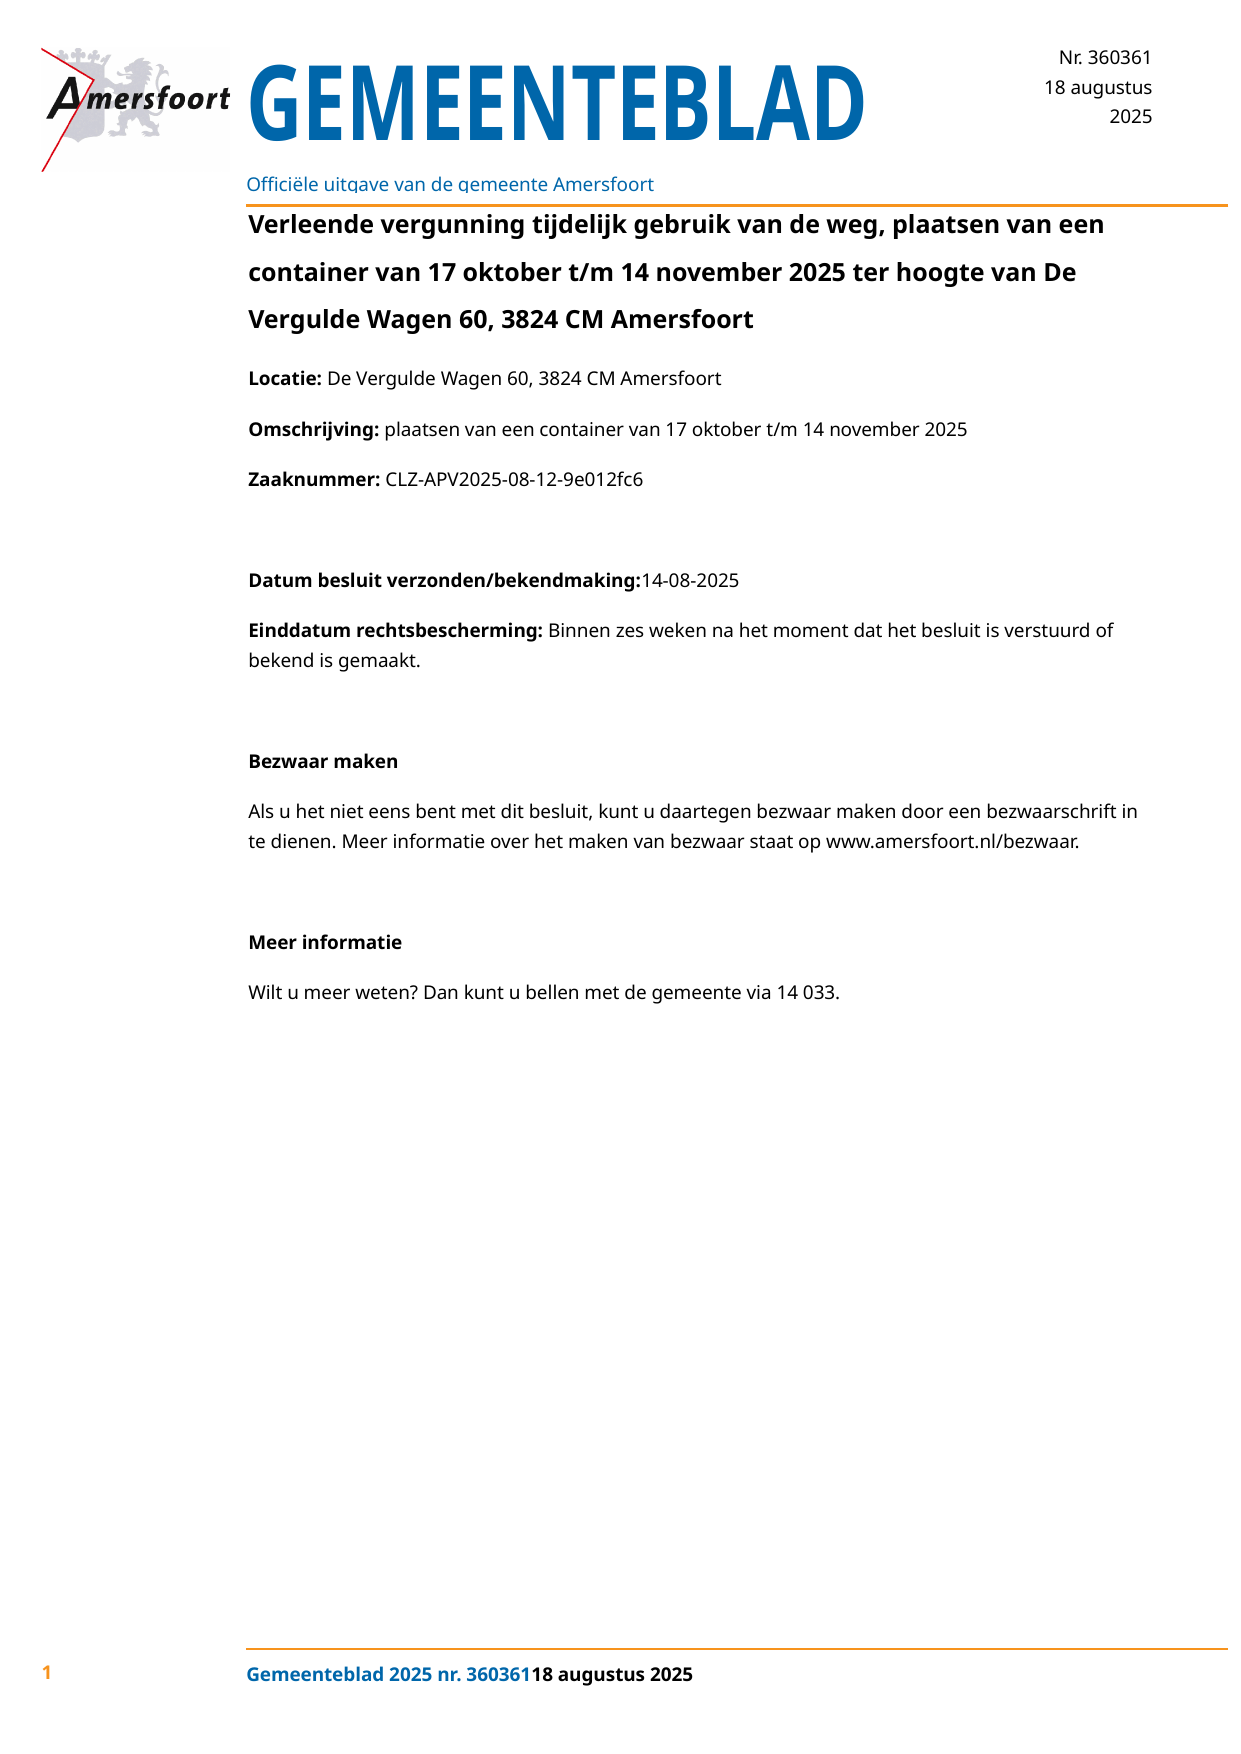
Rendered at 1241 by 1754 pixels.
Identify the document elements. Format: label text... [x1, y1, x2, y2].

text Datum besluit verzonden/bekendmaking:14-08-2025 [248, 567, 1152, 593]
text Omschrijving: plaatsen van een container van 17 oktober t/m 14 november 2025 [248, 416, 1152, 442]
text Wilt u meer weten? Dan kunt u bellen met de gemeente via 14 033. [248, 979, 1152, 1005]
text Meer informatie [248, 929, 1152, 954]
text Locatie: De Vergulde Wagen 60, 3824 CM Amersfoort [248, 366, 1152, 391]
text Bezwaar maken [248, 748, 1152, 774]
picture [41, 47, 231, 172]
text Einddatum rechtsbescherming: Binnen zes weken na het moment dat het besluit is verstuurd of bekend is gemaakt. [248, 618, 1152, 673]
text Zaaknummer: CLZ-APV2025-08-12-9e012fc6 [248, 466, 1152, 492]
text Als u het niet eens bent met dit besluit, kunt u daartegen bezwaar maken door een bezwaarschrift in te dienen. Meer informatie over het maken van bezwaar staat op www.amersfoort.nl/bezwaar. [248, 798, 1152, 854]
text Verleende vergunning tijdelijk gebruik van de weg, plaatsen van een container van 17 oktober t/m 14 november 2025 ter hoogte van De Vergulde Wagen 60, 3824 CM Amersfoort [248, 207, 1152, 336]
